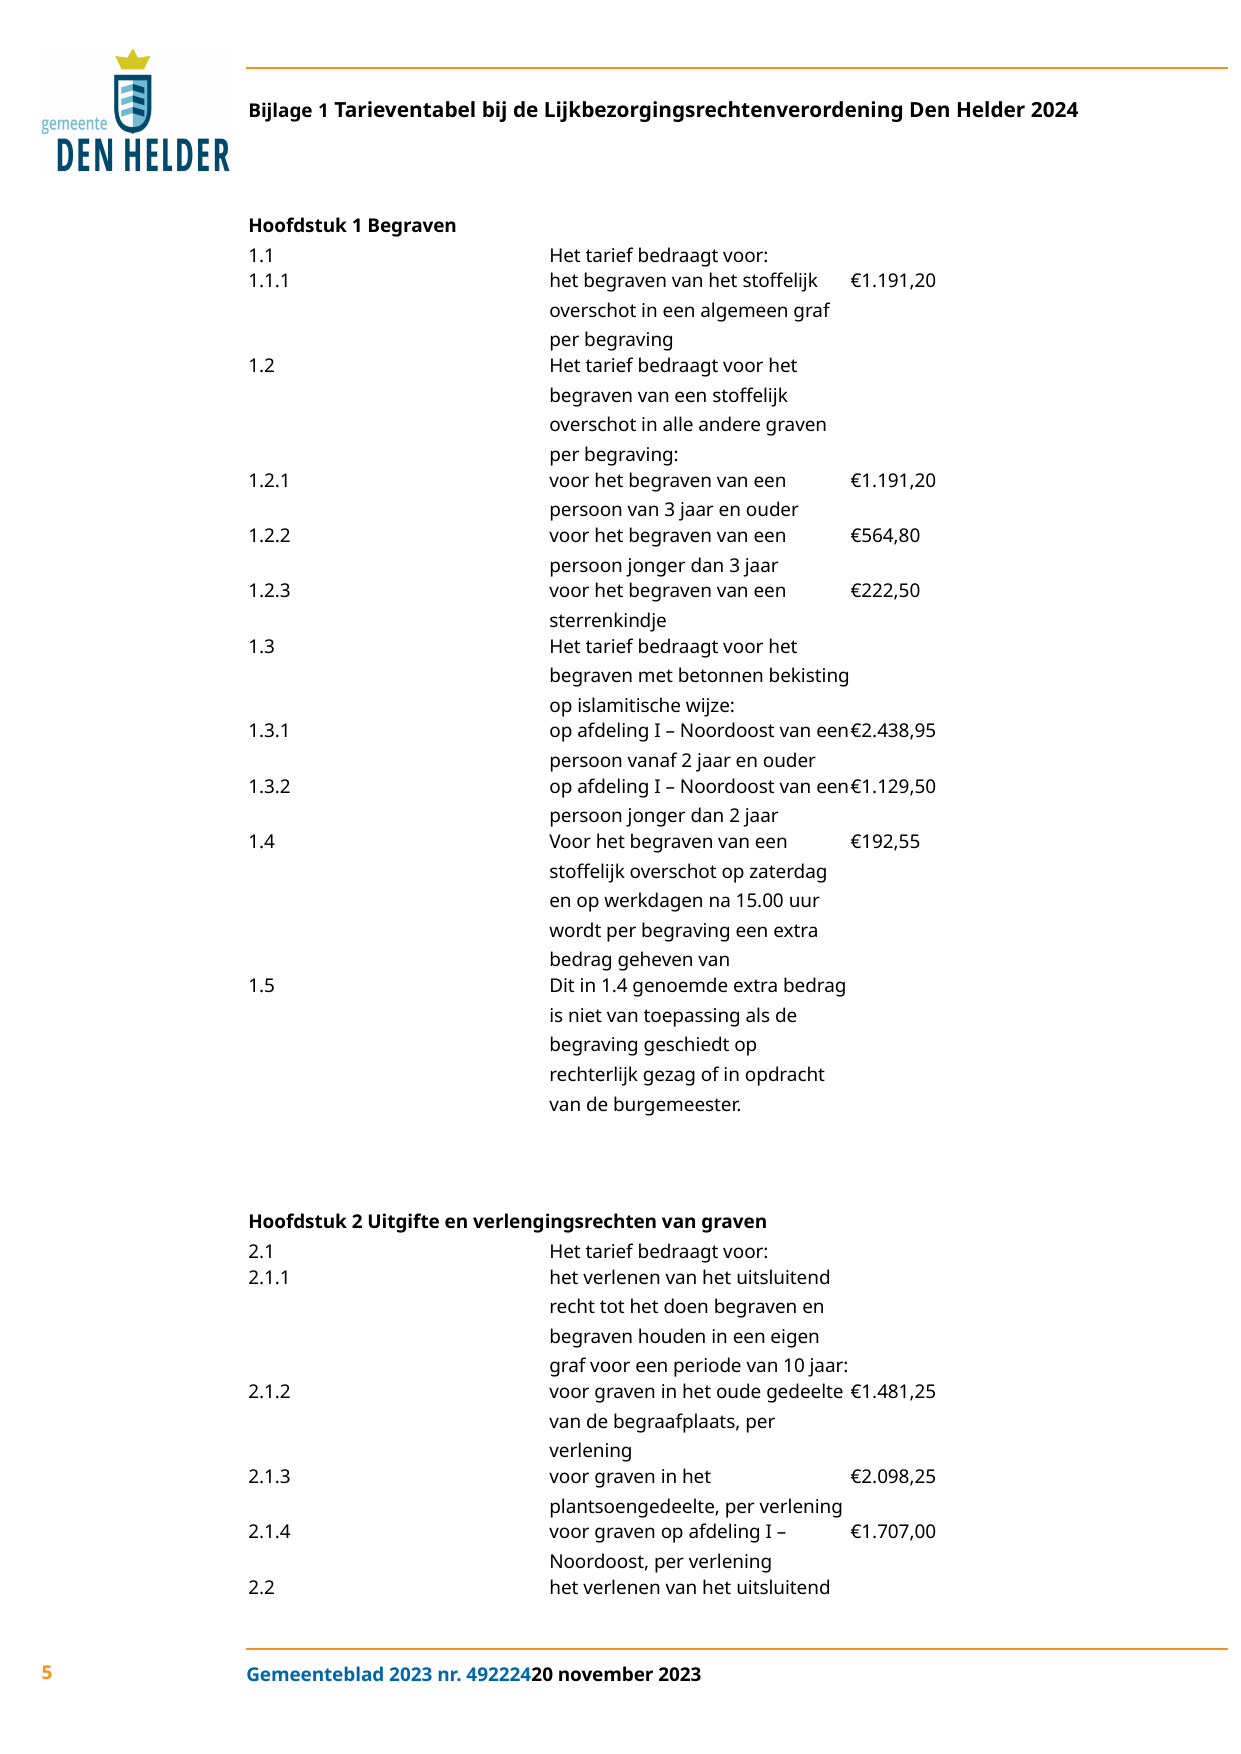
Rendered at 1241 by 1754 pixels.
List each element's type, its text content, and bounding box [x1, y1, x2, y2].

table_cell voor het begraven van een persoon van 3 jaar en ouder [549, 467, 850, 522]
table_cell 1.2.3 [248, 578, 549, 633]
text Bijlage 1 Tarieventabel bij de Lijkbezorgingsrechtenverordening Den Helder 2024 [248, 95, 1152, 123]
table_cell 1.2.2 [248, 522, 549, 577]
table_cell €1.481,25 [850, 1378, 1152, 1463]
table_header [850, 1238, 1152, 1264]
table_header 1.1 [248, 242, 549, 267]
table_header [850, 242, 1152, 267]
table_cell [850, 1574, 1152, 1599]
table_cell €1.191,20 [850, 268, 1152, 352]
table_cell 2.1.3 [248, 1463, 549, 1518]
table_cell €1.707,00 [850, 1519, 1152, 1574]
table_cell het verlenen van het uitsluitend [549, 1574, 850, 1599]
table_cell Het tarief bedraagt voor het begraven met betonnen bekisting op islamitische wijze: [549, 633, 850, 718]
table_cell voor het begraven van een persoon jonger dan 3 jaar [549, 522, 850, 577]
table_cell [850, 1264, 1152, 1378]
table_cell 2.1.4 [248, 1519, 549, 1574]
table_cell voor het begraven van een sterrenkindje [549, 578, 850, 633]
table_cell 2.1.2 [248, 1378, 549, 1463]
picture [63, 144, 68, 165]
table_cell 1.3.1 [248, 718, 549, 773]
table_cell €1.191,20 [850, 467, 1152, 522]
table_cell het verlenen van het uitsluitend recht tot het doen begraven en begraven houden in een eigen graf voor een periode van 10 jaar: [549, 1264, 850, 1378]
table_cell voor graven in het plantsoengedeelte, per verlening [549, 1463, 850, 1518]
table_header Het tarief bedraagt voor: [549, 1238, 850, 1264]
table_cell 1.4 [248, 828, 549, 972]
text Hoofdstuk 2 Uitgifte en verlengingsrechten van graven [248, 1208, 1152, 1234]
table_cell [850, 973, 1152, 1116]
table_cell [850, 633, 1152, 718]
table_header 2.1 [248, 1238, 549, 1264]
table_cell 1.5 [248, 973, 549, 1116]
table_cell [850, 353, 1152, 467]
table_cell €222,50 [850, 578, 1152, 633]
table_cell 1.2 [248, 353, 549, 467]
table_cell Dit in 1.4 genoemde extra bedrag is niet van toepassing als de begraving geschiedt op rechterlijk gezag of in opdracht van de burgemeester. [549, 973, 850, 1116]
table_cell 1.3.2 [248, 773, 549, 828]
table_cell €1.129,50 [850, 773, 1152, 828]
table_cell 2.2 [248, 1574, 549, 1599]
picture [130, 157, 135, 172]
table_cell het begraven van het stoffelijk overschot in een algemeen graf per begraving [549, 268, 850, 352]
table_cell 1.2.1 [248, 467, 549, 522]
table_cell €2.438,95 [850, 718, 1152, 773]
table_cell Het tarief bedraagt voor het begraven van een stoffelijk overschot in alle andere graven per begraving: [549, 353, 850, 467]
table_cell Voor het begraven van een stoffelijk overschot op zaterdag en op werkdagen na 15.00 uur wordt per begraving een extra bedrag geheven van [549, 828, 850, 972]
table_cell €564,80 [850, 522, 1152, 577]
picture [220, 160, 224, 172]
table_cell voor graven in het oude gedeelte van de begraafplaats, per verlening [549, 1378, 850, 1463]
table_cell €192,55 [850, 828, 1152, 972]
picture [41, 47, 231, 172]
table_cell voor graven op afdeling I – Noordoost, per verlening [549, 1519, 850, 1574]
table_cell 2.1.1 [248, 1264, 549, 1378]
picture [182, 144, 187, 165]
table_cell €2.098,25 [850, 1463, 1152, 1518]
table_cell 1.1.1 [248, 268, 549, 352]
table_cell 1.3 [248, 633, 549, 718]
picture [100, 154, 106, 172]
text Hoofdstuk 1 Begraven [248, 212, 1152, 238]
table_cell op afdeling I – Noordoost van een persoon jonger dan 2 jaar [549, 773, 850, 828]
table_header Het tarief bedraagt voor: [549, 242, 850, 267]
table_cell op afdeling I – Noordoost van een persoon vanaf 2 jaar en ouder [549, 718, 850, 773]
